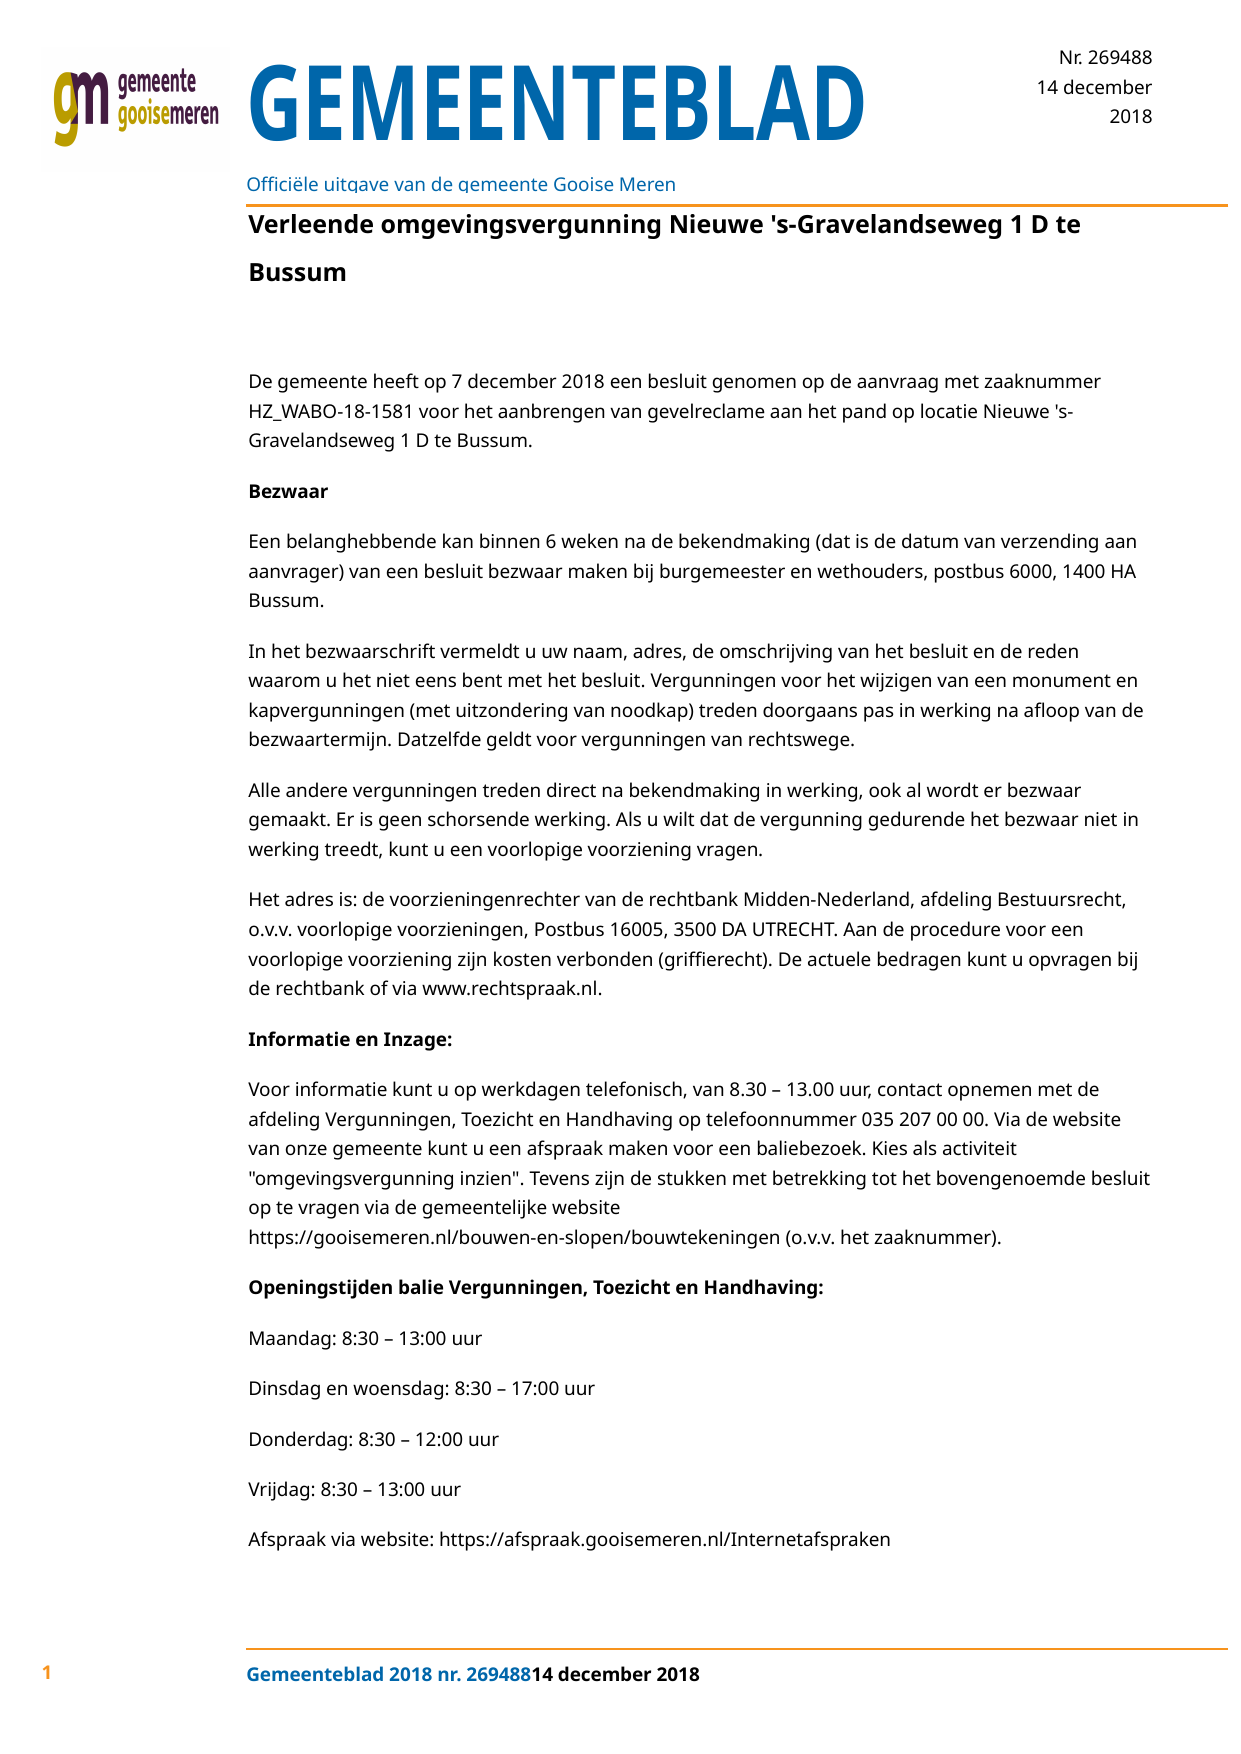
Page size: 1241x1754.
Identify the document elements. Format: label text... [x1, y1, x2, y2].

text Het adres is: de voorzieningenrechter van de rechtbank Midden-Nederland, afdeling Bestuursrecht, o.v.v. voorlopige voorzieningen, Postbus 16005, 3500 DA UTRECHT. Aan de procedure voor een voorlopige voorziening zijn kosten verbonden (griffierecht). De actuele bedragen kunt u opvragen bij de rechtbank of via www.rechtspraak.nl. [248, 887, 1152, 1001]
text De gemeente heeft op 7 december 2018 een besluit genomen op de aanvraag met zaaknummer HZ_WABO-18-1581 voor het aanbrengen van gevelreclame aan het pand op locatie Nieuwe 's-Gravelandseweg 1 D te Bussum. [248, 368, 1152, 453]
text Alle andere vergunningen treden direct na bekendmaking in werking, ook al wordt er bezwaar gemaakt. Er is geen schorsende werking. Als u wilt dat de vergunning gedurende het bezwaar niet in werking treedt, kunt u een voorlopige voorziening vragen. [248, 777, 1152, 862]
text Openingstijden balie Vergunningen, Toezicht en Handhaving: [248, 1274, 1152, 1300]
picture [41, 47, 231, 172]
text Donderdag: 8:30 – 12:00 uur [248, 1426, 1152, 1452]
text Afspraak via website: https://afspraak.gooisemeren.nl/Internetafspraken [248, 1527, 1152, 1552]
text Voor informatie kunt u op werkdagen telefonisch, van 8.30 – 13.00 uur, contact opnemen met de afdeling Vergunningen, Toezicht en Handhaving op telefoonnummer 035 207 00 00. Via de website van onze gemeente kunt u een afspraak maken voor een baliebezoek. Kies als activiteit "omgevingsvergunning inzien". Tevens zijn de stukken met betrekking tot het bovengenoemde besluit op te vragen via de gemeentelijke website https://gooisemeren.nl/bouwen-en-slopen/bouwtekeningen (o.v.v. het zaaknummer). [248, 1076, 1152, 1250]
text Dinsdag en woensdag: 8:30 – 17:00 uur [248, 1375, 1152, 1401]
text Vrijdag: 8:30 – 13:00 uur [248, 1476, 1152, 1502]
text Bezwaar [248, 478, 1152, 504]
text Maandag: 8:30 – 13:00 uur [248, 1325, 1152, 1351]
text Verleende omgevingsvergunning Nieuwe 's-Gravelandseweg 1 D te Bussum [248, 207, 1152, 288]
text Informatie en Inzage: [248, 1026, 1152, 1052]
text In het bezwaarschrift vermeldt u uw naam, adres, de omschrijving van het besluit en de reden waarom u het niet eens bent met het besluit. Vergunningen voor het wijzigen van een monument en kapvergunningen (met uitzondering van noodkap) treden doorgaans pas in werking na afloop van de bezwaartermijn. Datzelfde geldt voor vergunningen van rechtswege. [248, 638, 1152, 752]
text Een belanghebbende kan binnen 6 weken na de bekendmaking (dat is de datum van verzending aan aanvrager) van een besluit bezwaar maken bij burgemeester en wethouders, postbus 6000, 1400 HA Bussum. [248, 528, 1152, 613]
